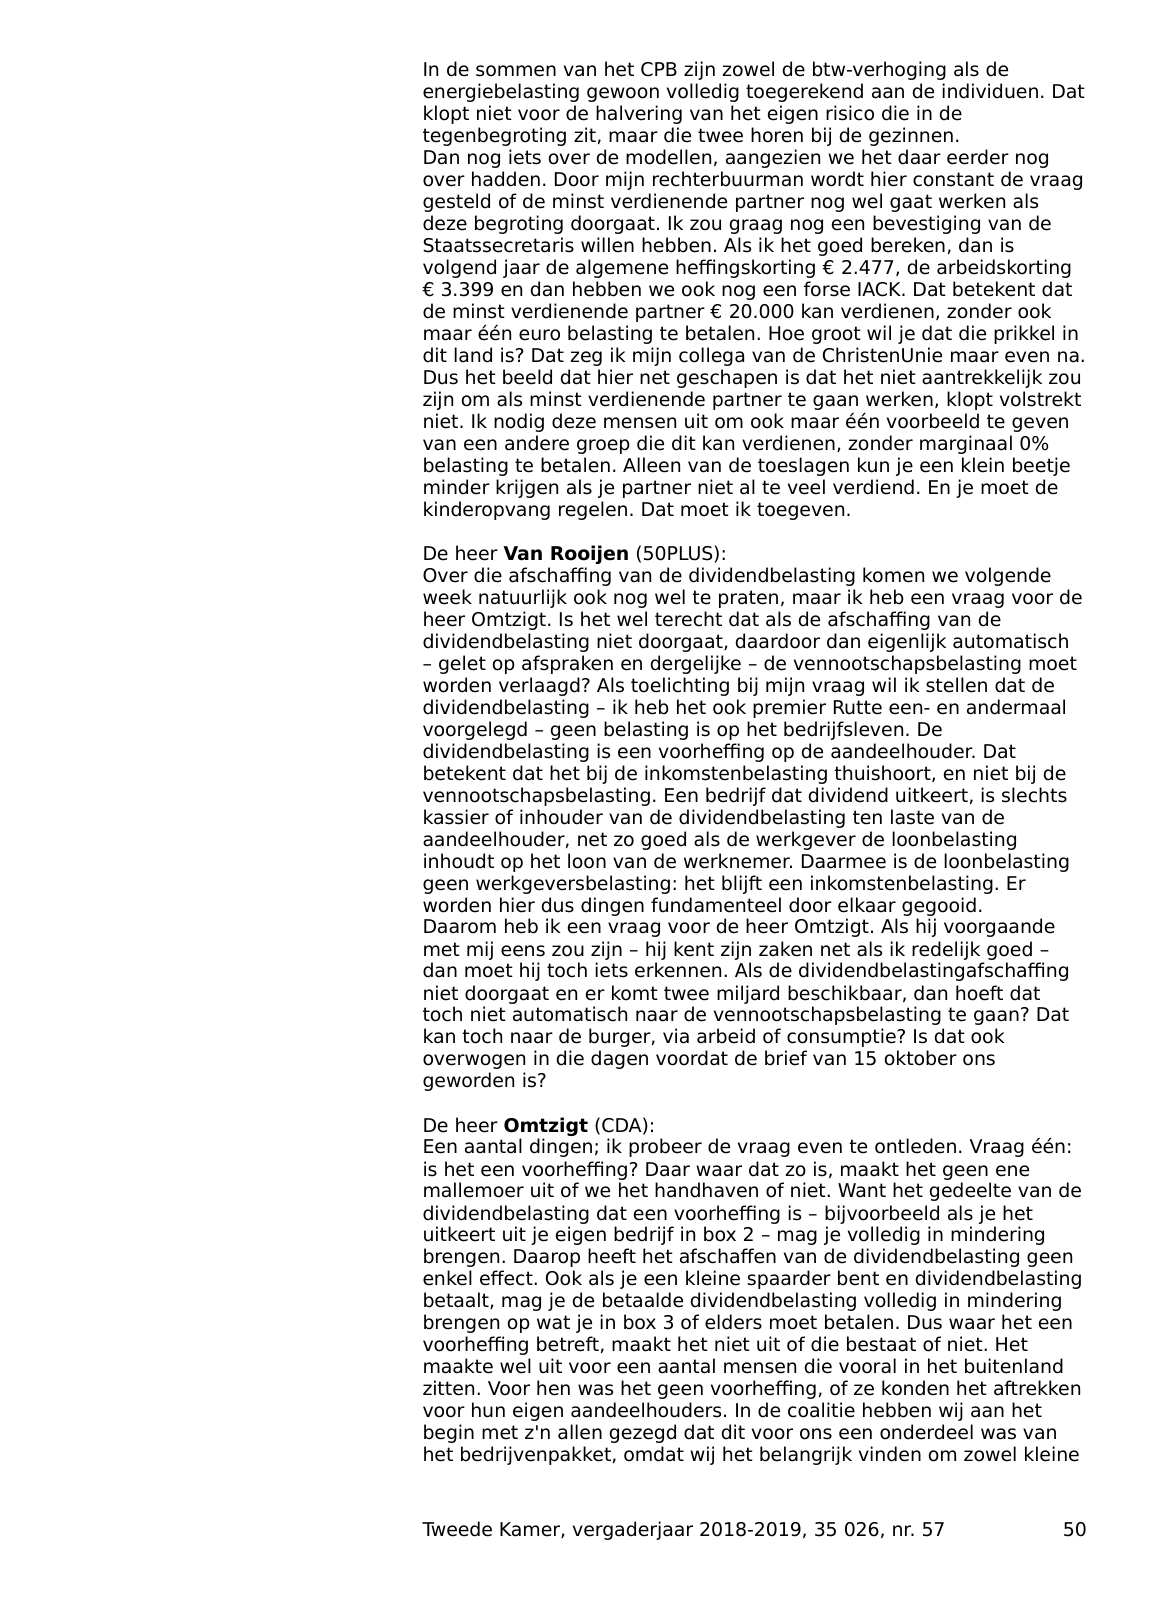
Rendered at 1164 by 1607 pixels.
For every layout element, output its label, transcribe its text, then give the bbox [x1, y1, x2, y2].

text De heer Omtzigt (CDA): [422, 1114, 1087, 1136]
text Daarom heb ik een vraag voor de heer Omtzigt. Als hij voorgaande met mij eens zou zijn – hij kent zijn zaken net als ik redelijk goed – dan moet hij toch iets erkennen. Als de dividendbelastingafschaffing niet doorgaat en er komt twee miljard beschikbaar, dan hoeft dat toch niet automatisch naar de vennootschapsbelasting te gaan? Dat kan toch naar de burger, via arbeid of consumptie? Is dat ook overwogen in die dagen voordat de brief van 15 oktober ons geworden is? [422, 916, 1087, 1092]
text In de sommen van het CPB zijn zowel de btw-verhoging als de energiebelasting gewoon volledig toegerekend aan de individuen. Dat klopt niet voor de halvering van het eigen risico die in de tegenbegroting zit, maar die twee horen bij de gezinnen. [422, 59, 1087, 147]
text Dan nog iets over de modellen, aangezien we het daar eerder nog over hadden. Door mijn rechterbuurman wordt hier constant de vraag gesteld of de minst verdienende partner nog wel gaat werken als deze begroting doorgaat. Ik zou graag nog een bevestiging van de Staatssecretaris willen hebben. Als ik het goed bereken, dan is volgend jaar de algemene heffingskorting € 2.477, de arbeidskorting € 3.399 en dan hebben we ook nog een forse IACK. Dat betekent dat de minst verdienende partner € 20.000 kan verdienen, zonder ook maar één euro belasting te betalen. Hoe groot wil je dat die prikkel in dit land is? Dat zeg ik mijn collega van de ChristenUnie maar even na. Dus het beeld dat hier net geschapen is dat het niet aantrekkelijk zou zijn om als minst verdienende partner te gaan werken, klopt volstrekt niet. Ik nodig deze mensen uit om ook maar één voorbeeld te geven van een andere groep die dit kan verdienen, zonder marginaal 0% belasting te betalen. Alleen van de toeslagen kun je een klein beetje minder krijgen als je partner niet al te veel verdiend. En je moet de kinderopvang regelen. Dat moet ik toegeven. [422, 147, 1087, 521]
text Over die afschaffing van de dividendbelasting komen we volgende week natuurlijk ook nog wel te praten, maar ik heb een vraag voor de heer Omtzigt. Is het wel terecht dat als de afschaffing van de dividendbelasting niet doorgaat, daardoor dan eigenlijk automatisch – gelet op afspraken en dergelijke – de vennootschapsbelasting moet worden verlaagd? Als toelichting bij mijn vraag wil ik stellen dat de dividendbelasting – ik heb het ook premier Rutte een- en andermaal voorgelegd – geen belasting is op het bedrijfsleven. De dividendbelasting is een voorheffing op de aandeelhouder. Dat betekent dat het bij de inkomstenbelasting thuishoort, en niet bij de vennootschapsbelasting. Een bedrijf dat dividend uitkeert, is slechts kassier of inhouder van de dividendbelasting ten laste van de aandeelhouder, net zo goed als de werkgever de loonbelasting inhoudt op het loon van de werknemer. Daarmee is de loonbelasting geen werkgeversbelasting: het blijft een inkomstenbelasting. Er worden hier dus dingen fundamenteel door elkaar gegooid. [422, 565, 1087, 916]
text Een aantal dingen; ik probeer de vraag even te ontleden. Vraag één: is het een voorheffing? Daar waar dat zo is, maakt het geen ene mallemoer uit of we het handhaven of niet. Want het gedeelte van de dividendbelasting dat een voorheffing is – bijvoorbeeld als je het uitkeert uit je eigen bedrijf in box 2 – mag je volledig in mindering brengen. Daarop heeft het afschaffen van de dividendbelasting geen enkel effect. Ook als je een kleine spaarder bent en dividendbelasting betaalt, mag je de betaalde dividendbelasting volledig in mindering brengen op wat je in box 3 of elders moet betalen. Dus waar het een voorheffing betreft, maakt het niet uit of die bestaat of niet. Het maakte wel uit voor een aantal mensen die vooral in het buitenland zitten. Voor hen was het geen voorheffing, of ze konden het aftrekken voor hun eigen aandeelhouders. In de coalitie hebben wij aan het begin met z'n allen gezegd dat dit voor ons een onderdeel was van het bedrijvenpakket, omdat wij het belangrijk vinden om zowel kleine [422, 1136, 1087, 1466]
text De heer Van Rooijen (50PLUS): [422, 543, 1087, 565]
